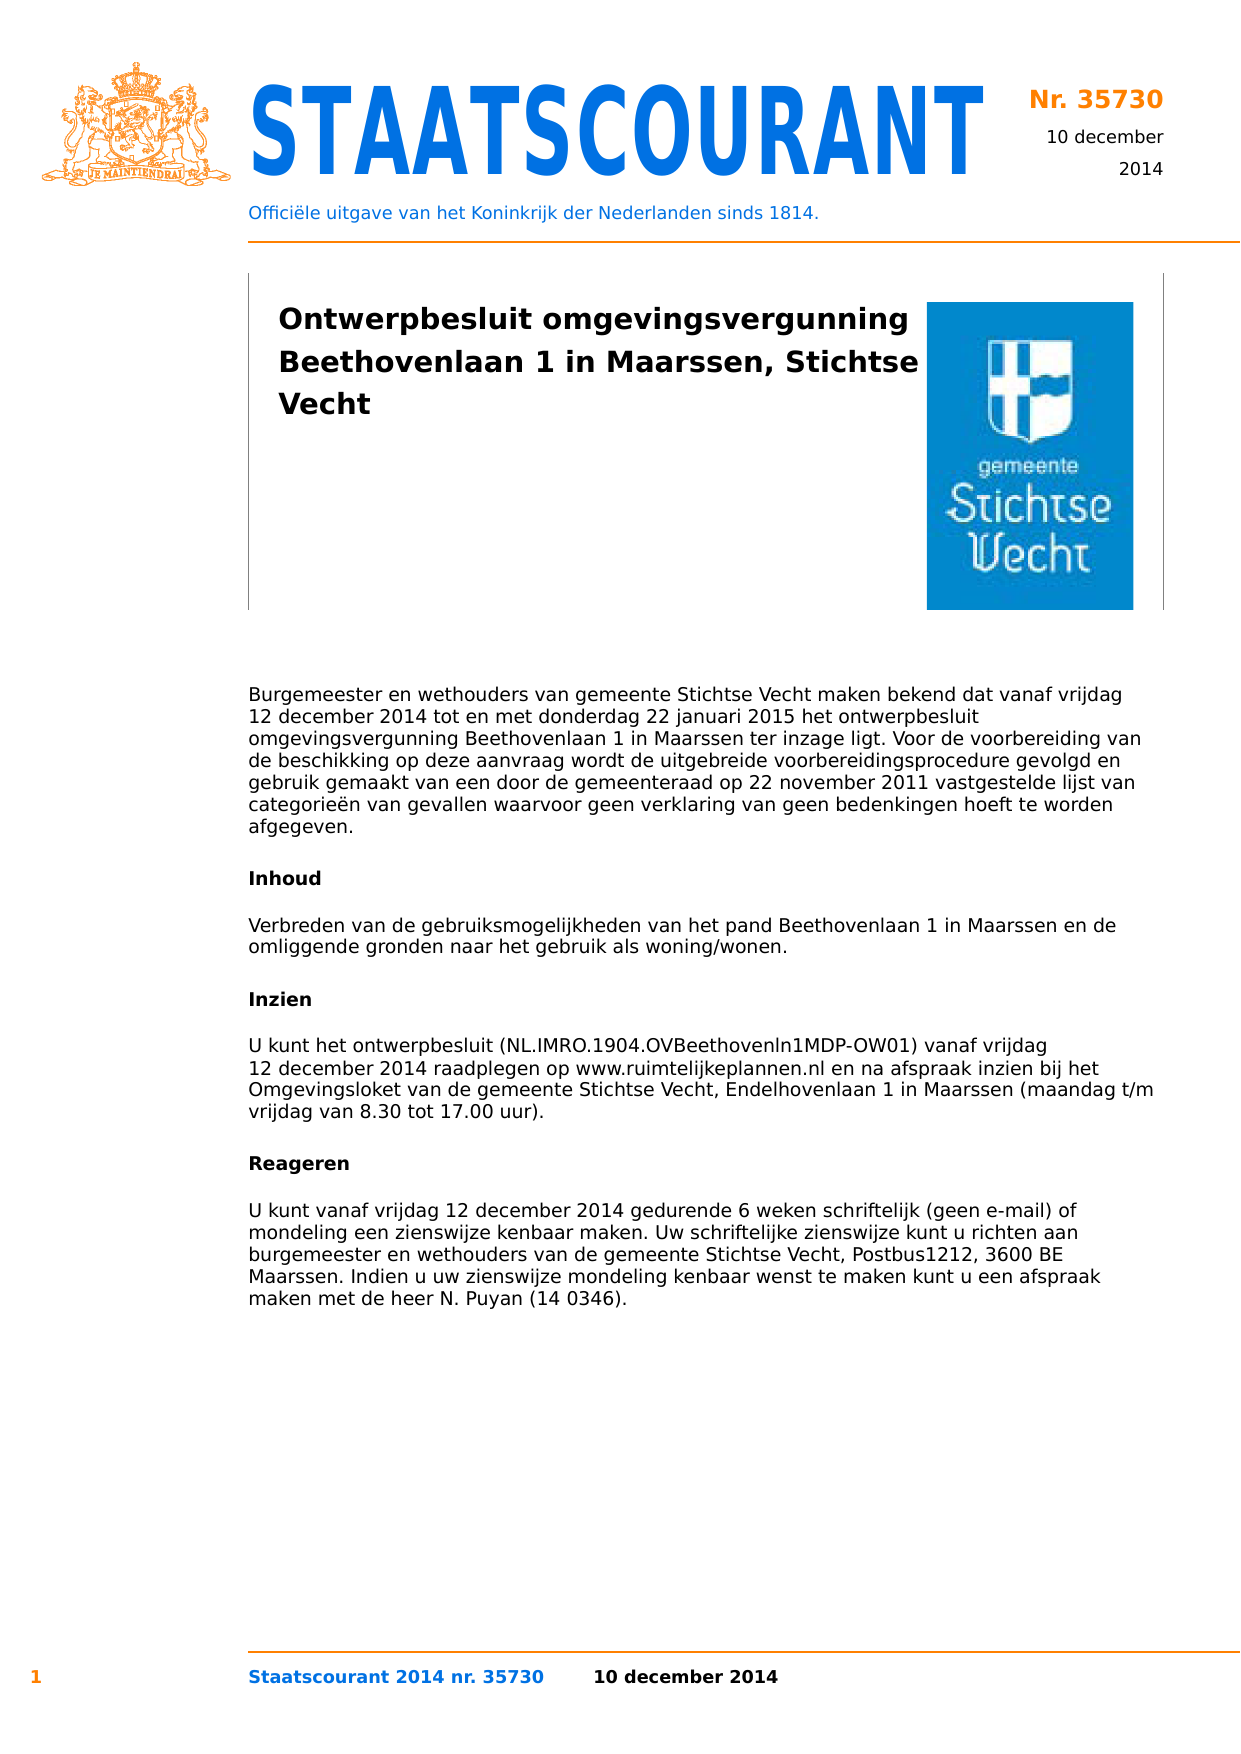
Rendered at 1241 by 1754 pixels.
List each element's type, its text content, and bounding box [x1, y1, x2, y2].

picture [1078, 437, 1095, 452]
text U kunt het ontwerpbesluit (NL.IMRO.1904.OVBeethovenln1MDP-OW01) vanaf vrijdag 12 december 2014 raadplegen op www.ruimtelijkeplannen.nl en na afspraak inzien bij het Omgevingsloket van de gemeente Stichtse Vecht, Endelhovenlaan 1 in Maarssen (maandag t/m vrijdag van 8.30 tot 17.00 uur). [248, 1035, 1163, 1123]
picture [940, 467, 1117, 578]
picture [970, 370, 983, 402]
picture [1112, 521, 1129, 527]
subtitle Inzien [248, 988, 1163, 1010]
subtitle Ontwerpbesluit omgevingsvergunning Beethovenlaan 1 in Maarssen, Stichtse Vecht [249, 273, 1163, 610]
picture [931, 521, 950, 531]
picture [1069, 420, 1089, 435]
text Verbreden van de gebruiksmogelijkheden van het pand Beethovenlaan 1 in Maarssen en de omliggende gronden naar het gebruik als woning/wonen. [248, 914, 1163, 958]
picture [961, 424, 970, 435]
text U kunt vanaf vrijdag 12 december 2014 gedurende 6 weken schriftelijk (geen e-mail) of mondeling een zienswijze kenbaar maken. Uw schriftelijke zienswijze kunt u richten aan burgemeester en wethouders van de gemeente Stichtse Vecht, Postbus1212, 3600 BE Maarssen. Indien u uw zienswijze mondeling kenbaar wenst te maken kunt u een afspraak maken met de heer N. Puyan (14 0346). [248, 1200, 1163, 1310]
picture [1029, 593, 1095, 603]
picture [1025, 529, 1031, 536]
table_cell Officiële uitgave van het Koninkrijk der Nederlanden sinds 1814. [248, 203, 1240, 241]
table_header STAATSCOURANT [248, 62, 998, 203]
table_cell 2014 [998, 153, 1240, 203]
table_header [25, 62, 248, 241]
picture [926, 483, 930, 494]
table_header Nr. 35730 [998, 62, 1240, 121]
picture [961, 336, 968, 343]
subtitle Reageren [248, 1153, 1163, 1175]
text Burgemeester en wethouders van gemeente Stichtse Vecht maken bekend dat vanaf vrijdag 12 december 2014 tot en met donderdag 22 januari 2015 het ontwerpbesluit omgevingsvergunning Beethovenlaan 1 in Maarssen ter inzage ligt. Voor de voorbereiding van de beschikking op deze aanvraag wordt de uitgebreide voorbereidingsprocedure gevolgd en gebruik gemaakt van een door de gemeenteraad op 22 november 2011 vastgestelde lijst van categorieën van gevallen waarvoor geen verklaring van geen bedenkingen hoeft te worden afgegeven. [248, 684, 1163, 837]
picture [971, 412, 976, 422]
picture [1012, 443, 1019, 452]
picture [1084, 379, 1095, 385]
picture [974, 336, 1095, 482]
picture [41, 62, 231, 186]
table_cell 10 december [998, 121, 1240, 153]
picture [926, 509, 930, 519]
subtitle Inhoud [248, 867, 1163, 889]
picture [978, 429, 985, 440]
picture [995, 584, 1061, 603]
